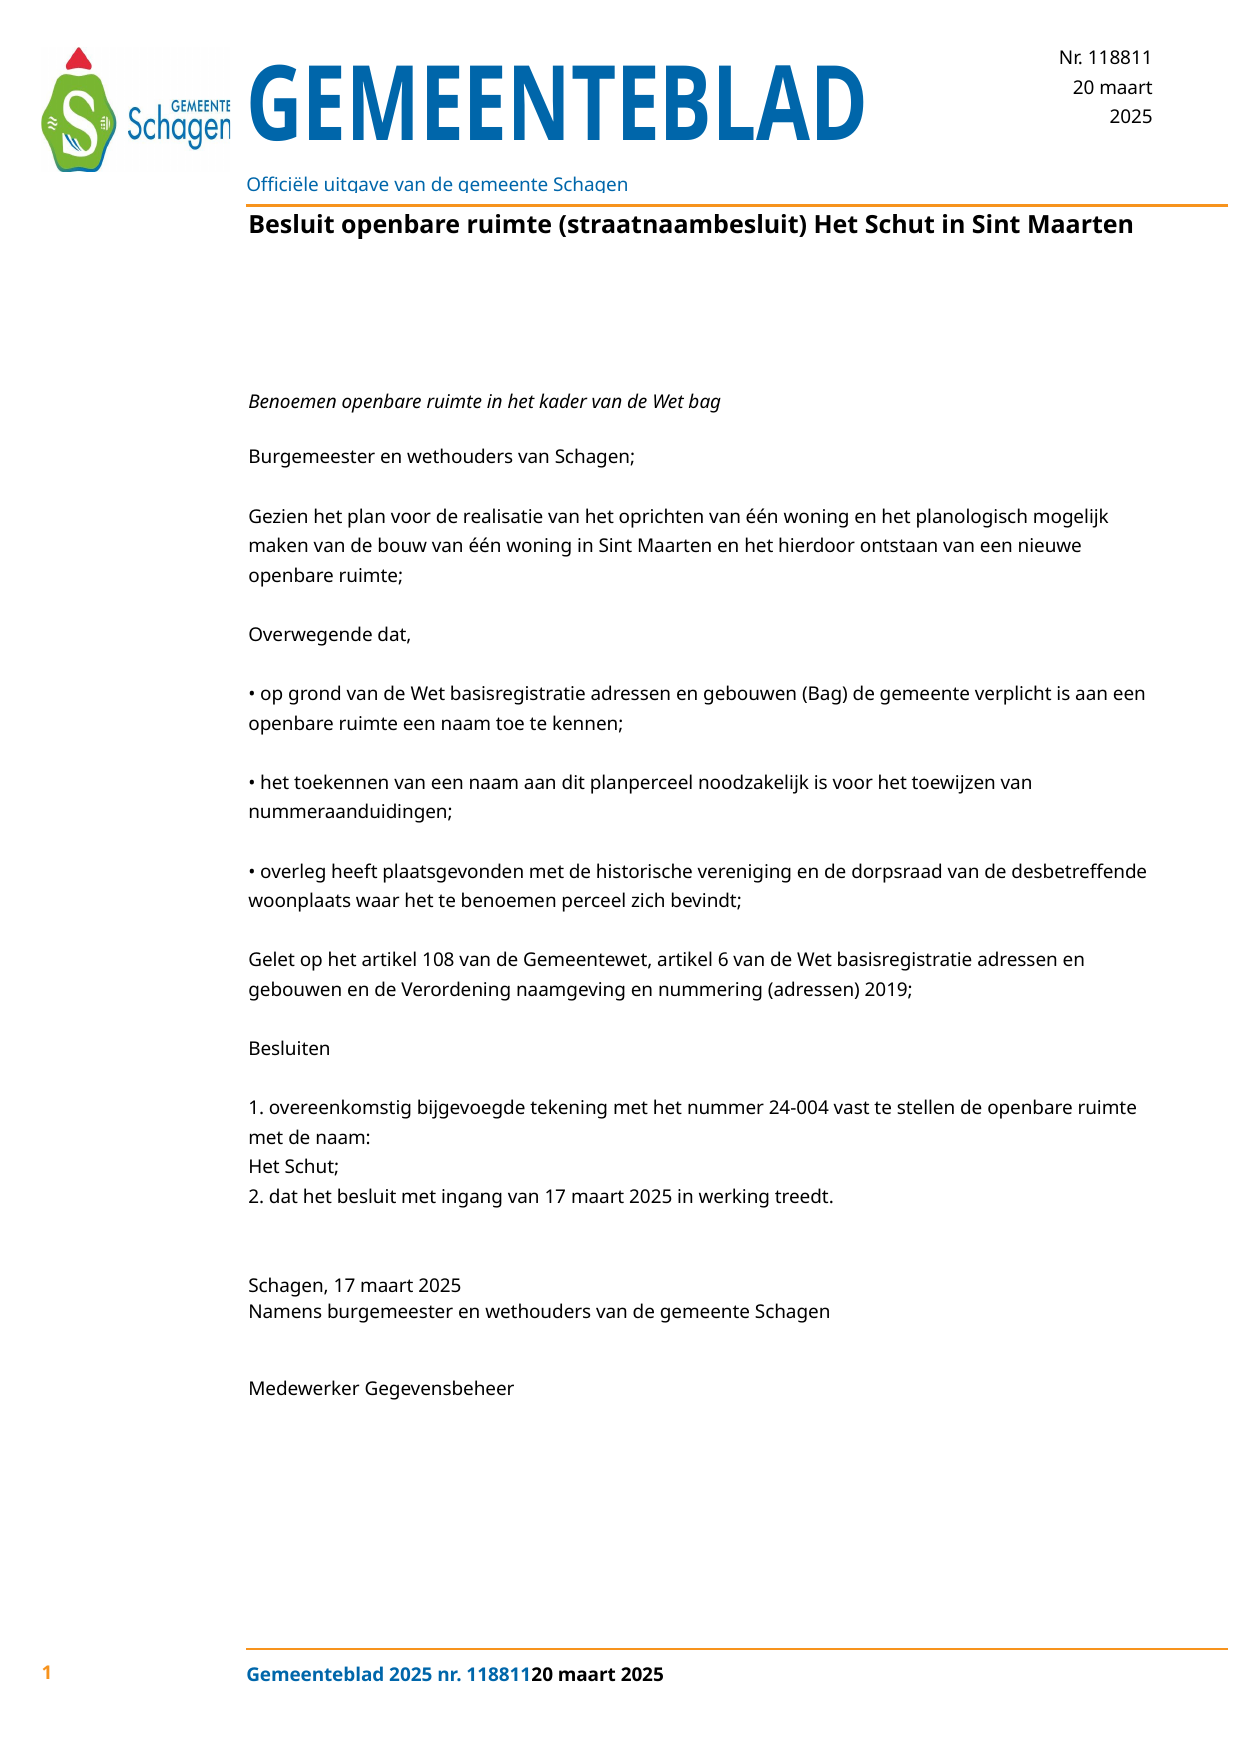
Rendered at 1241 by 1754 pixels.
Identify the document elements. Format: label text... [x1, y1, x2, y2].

text Gelet op het artikel 108 van de Gemeentewet, artikel 6 van de Wet basisregistratie adressen en gebouwen en de Verordening naamgeving en nummering (adressen) 2019; [248, 947, 1152, 1002]
text 2. dat het besluit met ingang van 17 maart 2025 in werking treedt. [248, 1183, 1152, 1209]
picture [41, 47, 231, 172]
text Besluit openbare ruimte (straatnaambesluit) Het Schut in Sint Maarten [248, 207, 1152, 241]
text 1. overeenkomstig bijgevoegde tekening met het nummer 24-004 vast te stellen de openbare ruimte met de naam: [248, 1094, 1152, 1150]
text • het toekennen van een naam aan dit planperceel noodzakelijk is voor het toewijzen van nummeraanduidingen; [248, 769, 1152, 824]
text Benoemen openbare ruimte in het kader van de Wet bag [248, 388, 1152, 414]
text Burgemeester en wethouders van Schagen; [248, 444, 1152, 469]
text Medewerker Gegevensbeheer [248, 1375, 1152, 1401]
text Overwegende dat, [248, 621, 1152, 647]
text Het Schut; [248, 1154, 1152, 1179]
text Schagen, 17 maart 2025 [248, 1272, 1152, 1298]
text • overleg heeft plaatsgevonden met de historische vereniging en de dorpsraad van de desbetreffende woonplaats waar het te benoemen perceel zich bevindt; [248, 858, 1152, 913]
text • op grond van de Wet basisregistratie adressen en gebouwen (Bag) de gemeente verplicht is aan een openbare ruimte een naam toe te kennen; [248, 680, 1152, 736]
text Gezien het plan voor de realisatie van het oprichten van één woning en het planologisch mogelijk maken van de bouw van één woning in Sint Maarten en het hierdoor ontstaan van een nieuwe openbare ruimte; [248, 503, 1152, 588]
text Besluiten [248, 1035, 1152, 1061]
text Namens burgemeester en wethouders van de gemeente Schagen [248, 1298, 1152, 1323]
